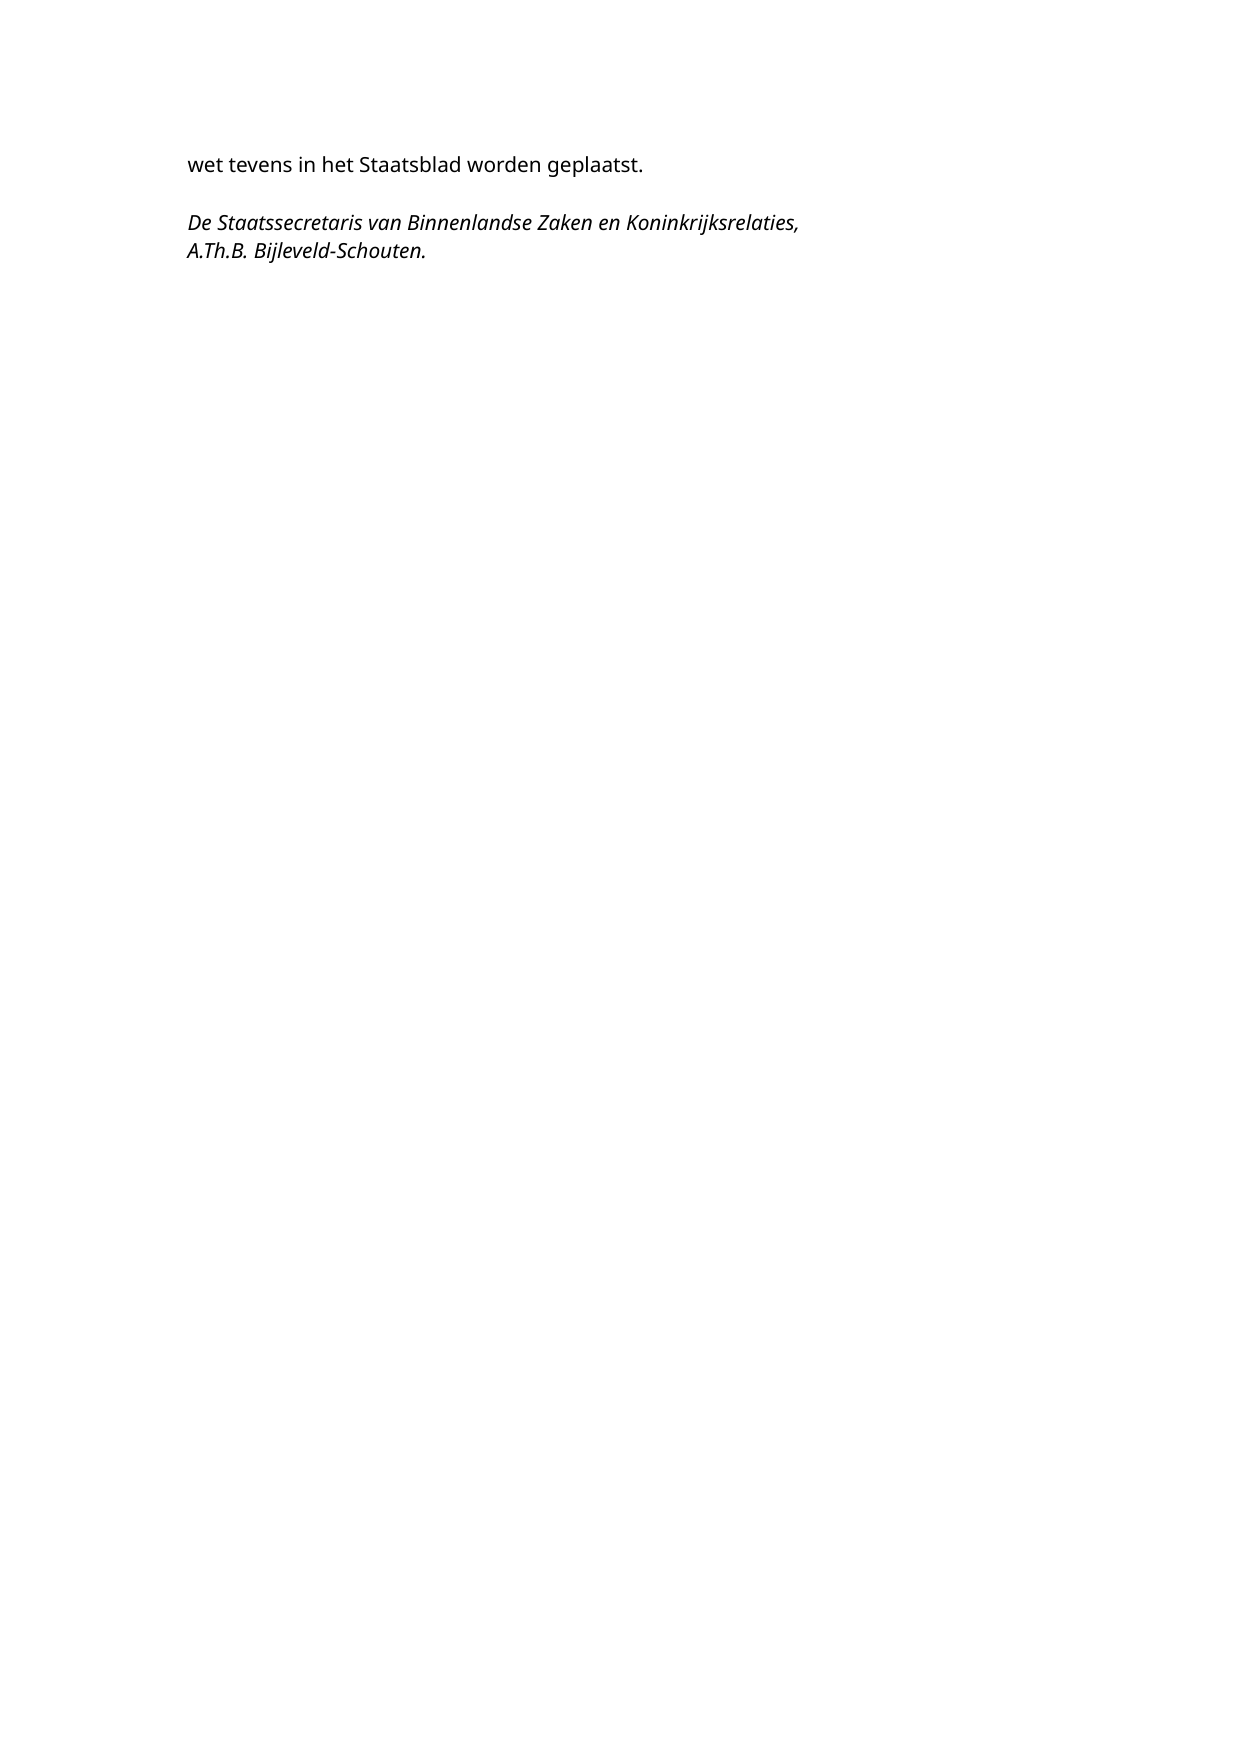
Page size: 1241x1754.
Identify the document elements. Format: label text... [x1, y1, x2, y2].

text A.Th.B. Bijleveld-Schouten. [187, 236, 1053, 265]
text wet tevens in het Staatsblad worden geplaatst. [187, 150, 1053, 178]
text De Staatssecretaris van Binnenlandse Zaken en Koninkrijksrelaties, [187, 208, 1053, 236]
